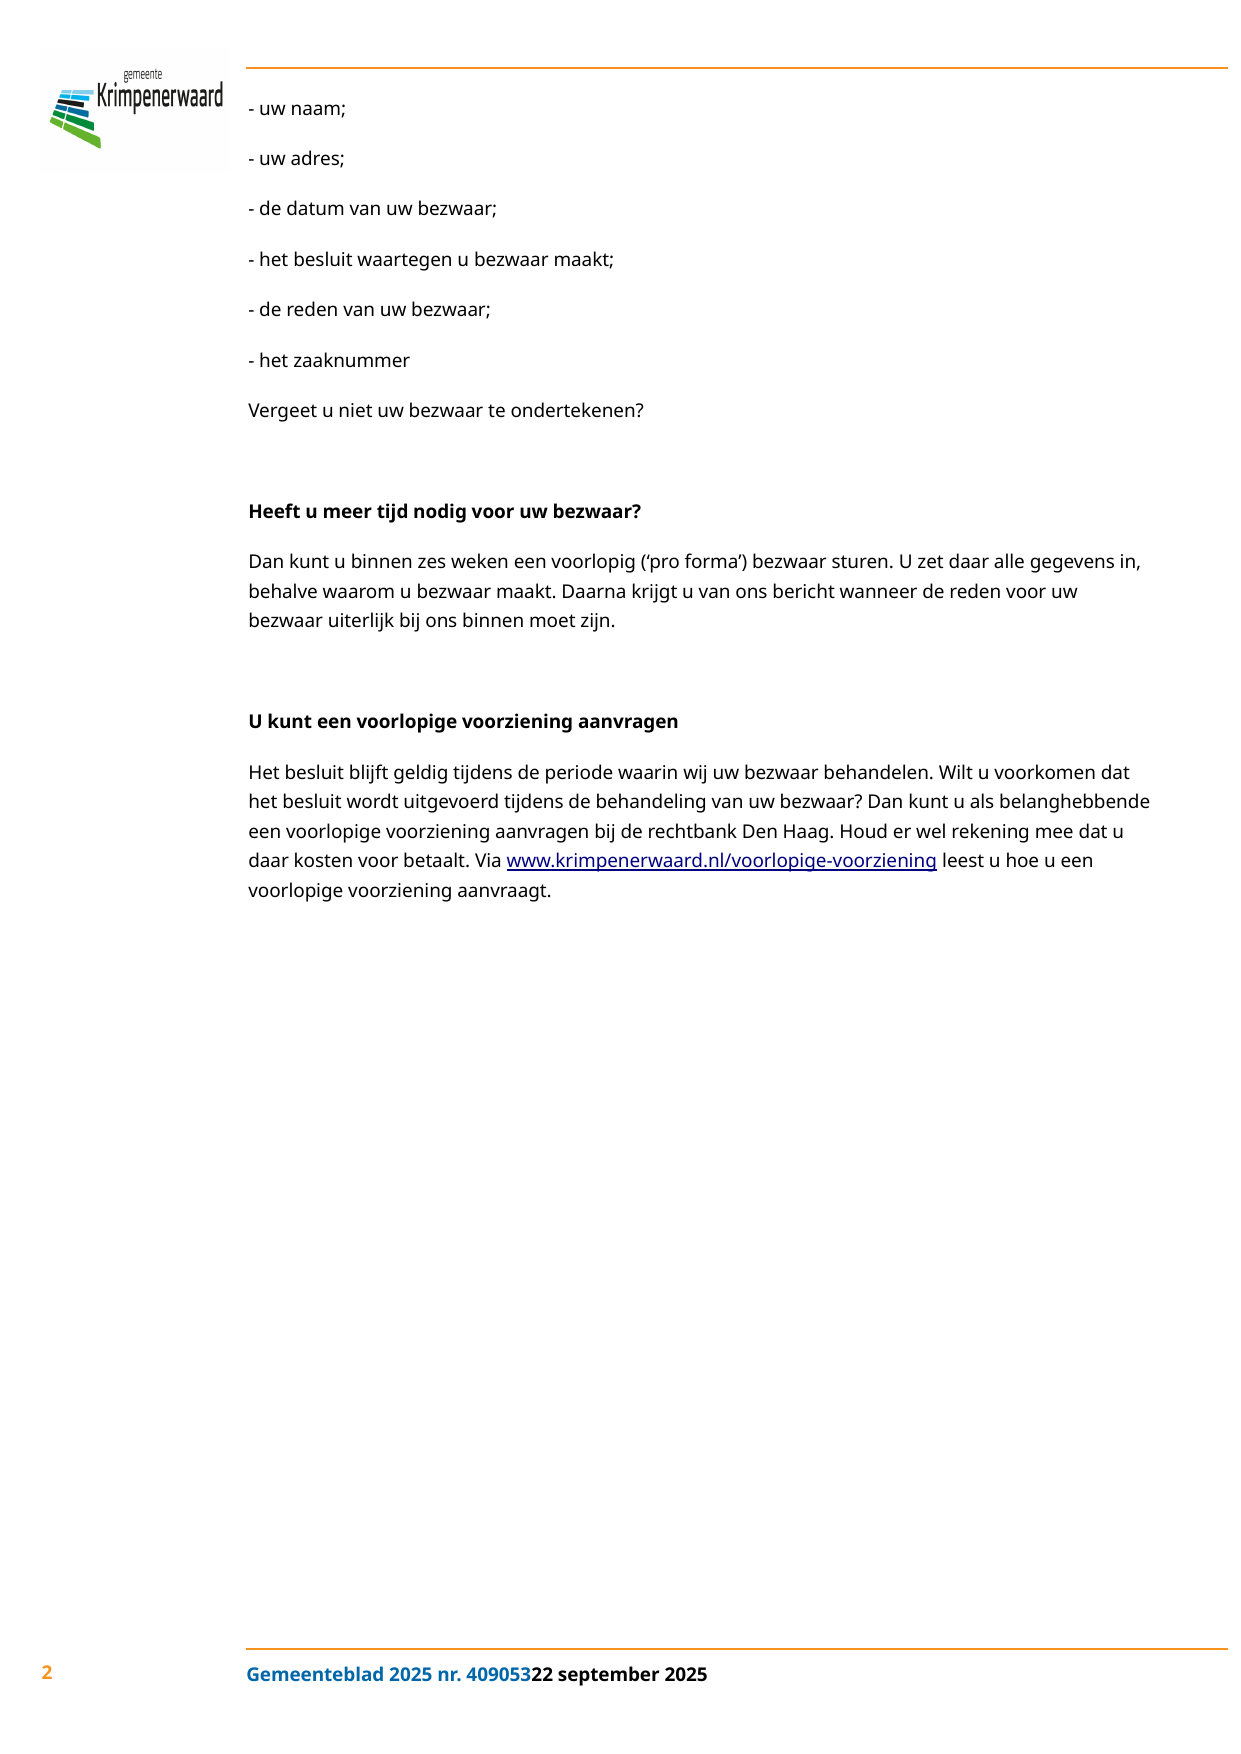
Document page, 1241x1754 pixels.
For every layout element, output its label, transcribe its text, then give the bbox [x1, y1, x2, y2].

text Dan kunt u binnen zes weken een voorlopig (‘pro forma’) bezwaar sturen. U zet daar alle gegevens in, behalve waarom u bezwaar maakt. Daarna krijgt u van ons bericht wanneer de reden voor uw bezwaar uiterlijk bij ons binnen moet zijn. [248, 548, 1152, 633]
text Vergeet u niet uw bezwaar te ondertekenen? [248, 397, 1152, 423]
text - de reden van uw bezwaar; [248, 296, 1152, 322]
text - de datum van uw bezwaar; [248, 196, 1152, 221]
text - het zaaknummer [248, 347, 1152, 373]
text - uw naam; [248, 95, 1152, 121]
text U kunt een voorlopige voorziening aanvragen [248, 708, 1152, 734]
text Heeft u meer tijd nodig voor uw bezwaar? [248, 498, 1152, 524]
picture [41, 47, 231, 172]
text - uw adres; [248, 145, 1152, 171]
text - het besluit waartegen u bezwaar maakt; [248, 246, 1152, 272]
text Het besluit blijft geldig tijdens de periode waarin wij uw bezwaar behandelen. Wilt u voorkomen dat het besluit wordt uitgevoerd tijdens de behandeling van uw bezwaar? Dan kunt u als belanghebbende een voorlopige voorziening aanvragen bij de rechtbank Den Haag. Houd er wel rekening mee dat u daar kosten voor betaalt. Via www.krimpenerwaard.nl/voorlopige-voorziening leest u hoe u een voorlopige voorziening aanvraagt. [248, 759, 1152, 903]
